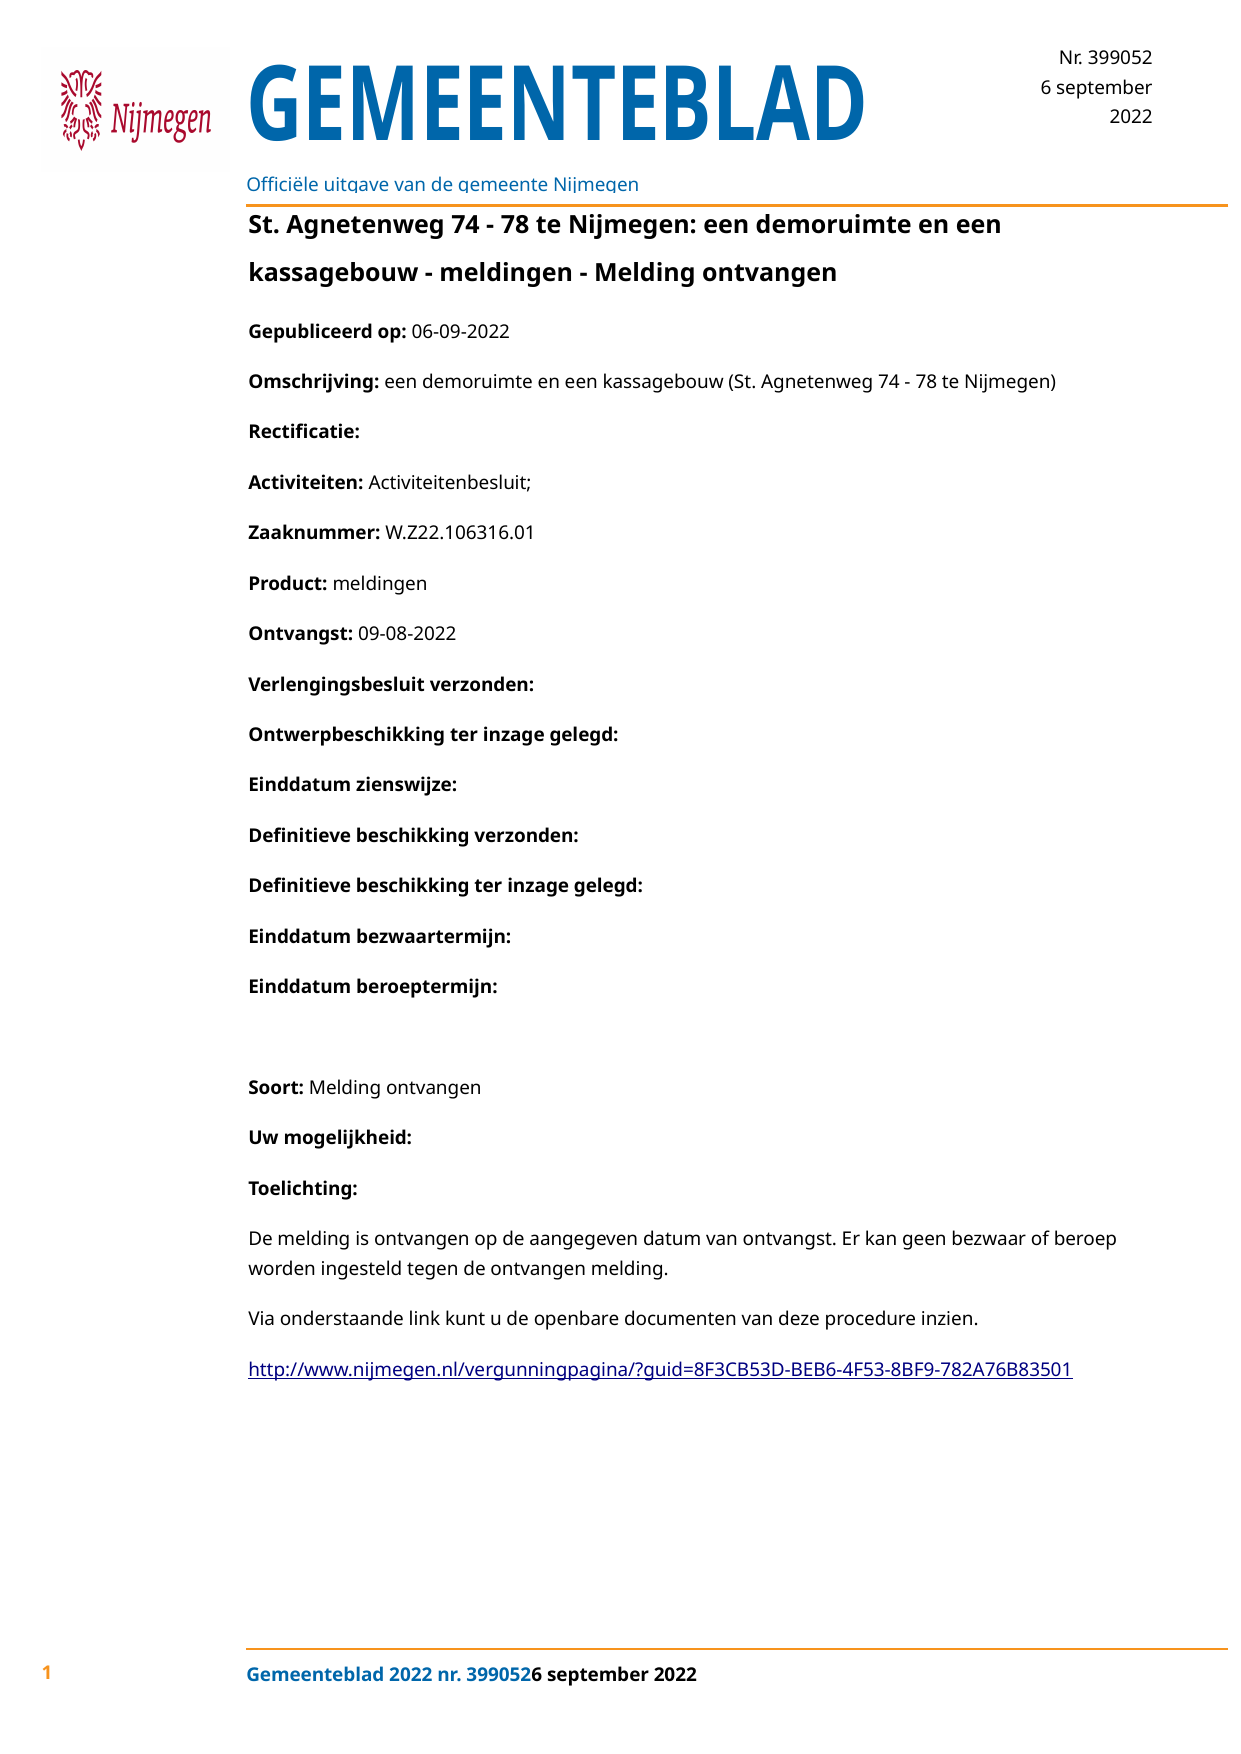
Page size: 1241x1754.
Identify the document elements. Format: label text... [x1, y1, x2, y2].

text Soort: Melding ontvangen [248, 1074, 1152, 1100]
text Zaaknummer: W.Z22.106316.01 [248, 519, 1152, 545]
text Via onderstaande link kunt u de openbare documenten van deze procedure inzien. [248, 1305, 1152, 1331]
text Einddatum bezwaartermijn: [248, 923, 1152, 949]
text Activiteiten: Activiteitenbesluit; [248, 469, 1152, 495]
text Definitieve beschikking verzonden: [248, 822, 1152, 848]
text St. Agnetenweg 74 - 78 te Nijmegen: een demoruimte en een kassagebouw - meldingen - Melding ontvangen [248, 207, 1152, 288]
text De melding is ontvangen op de aangegeven datum van ontvangst. Er kan geen bezwaar of beroep worden ingesteld tegen de ontvangen melding. [248, 1225, 1152, 1281]
text Einddatum zienswijze: [248, 772, 1152, 797]
text Rectificatie: [248, 419, 1152, 444]
picture [41, 47, 231, 172]
text Uw mogelijkheid: [248, 1124, 1152, 1150]
text Product: meldingen [248, 570, 1152, 596]
text Ontwerpbeschikking ter inzage gelegd: [248, 721, 1152, 747]
text Einddatum beroeptermijn: [248, 973, 1152, 999]
text Ontvangst: 09-08-2022 [248, 620, 1152, 646]
text Toelichting: [248, 1175, 1152, 1201]
text Definitieve beschikking ter inzage gelegd: [248, 872, 1152, 898]
text Verlengingsbesluit verzonden: [248, 671, 1152, 697]
text Gepubliceerd op: 06-09-2022 [248, 318, 1152, 344]
text Omschrijving: een demoruimte en een kassagebouw (St. Agnetenweg 74 - 78 te Nijmegen) [248, 368, 1152, 394]
text http://www.nijmegen.nl/vergunningpagina/?guid=8F3CB53D-BEB6-4F53-8BF9-782A76B83501 [248, 1356, 1152, 1382]
